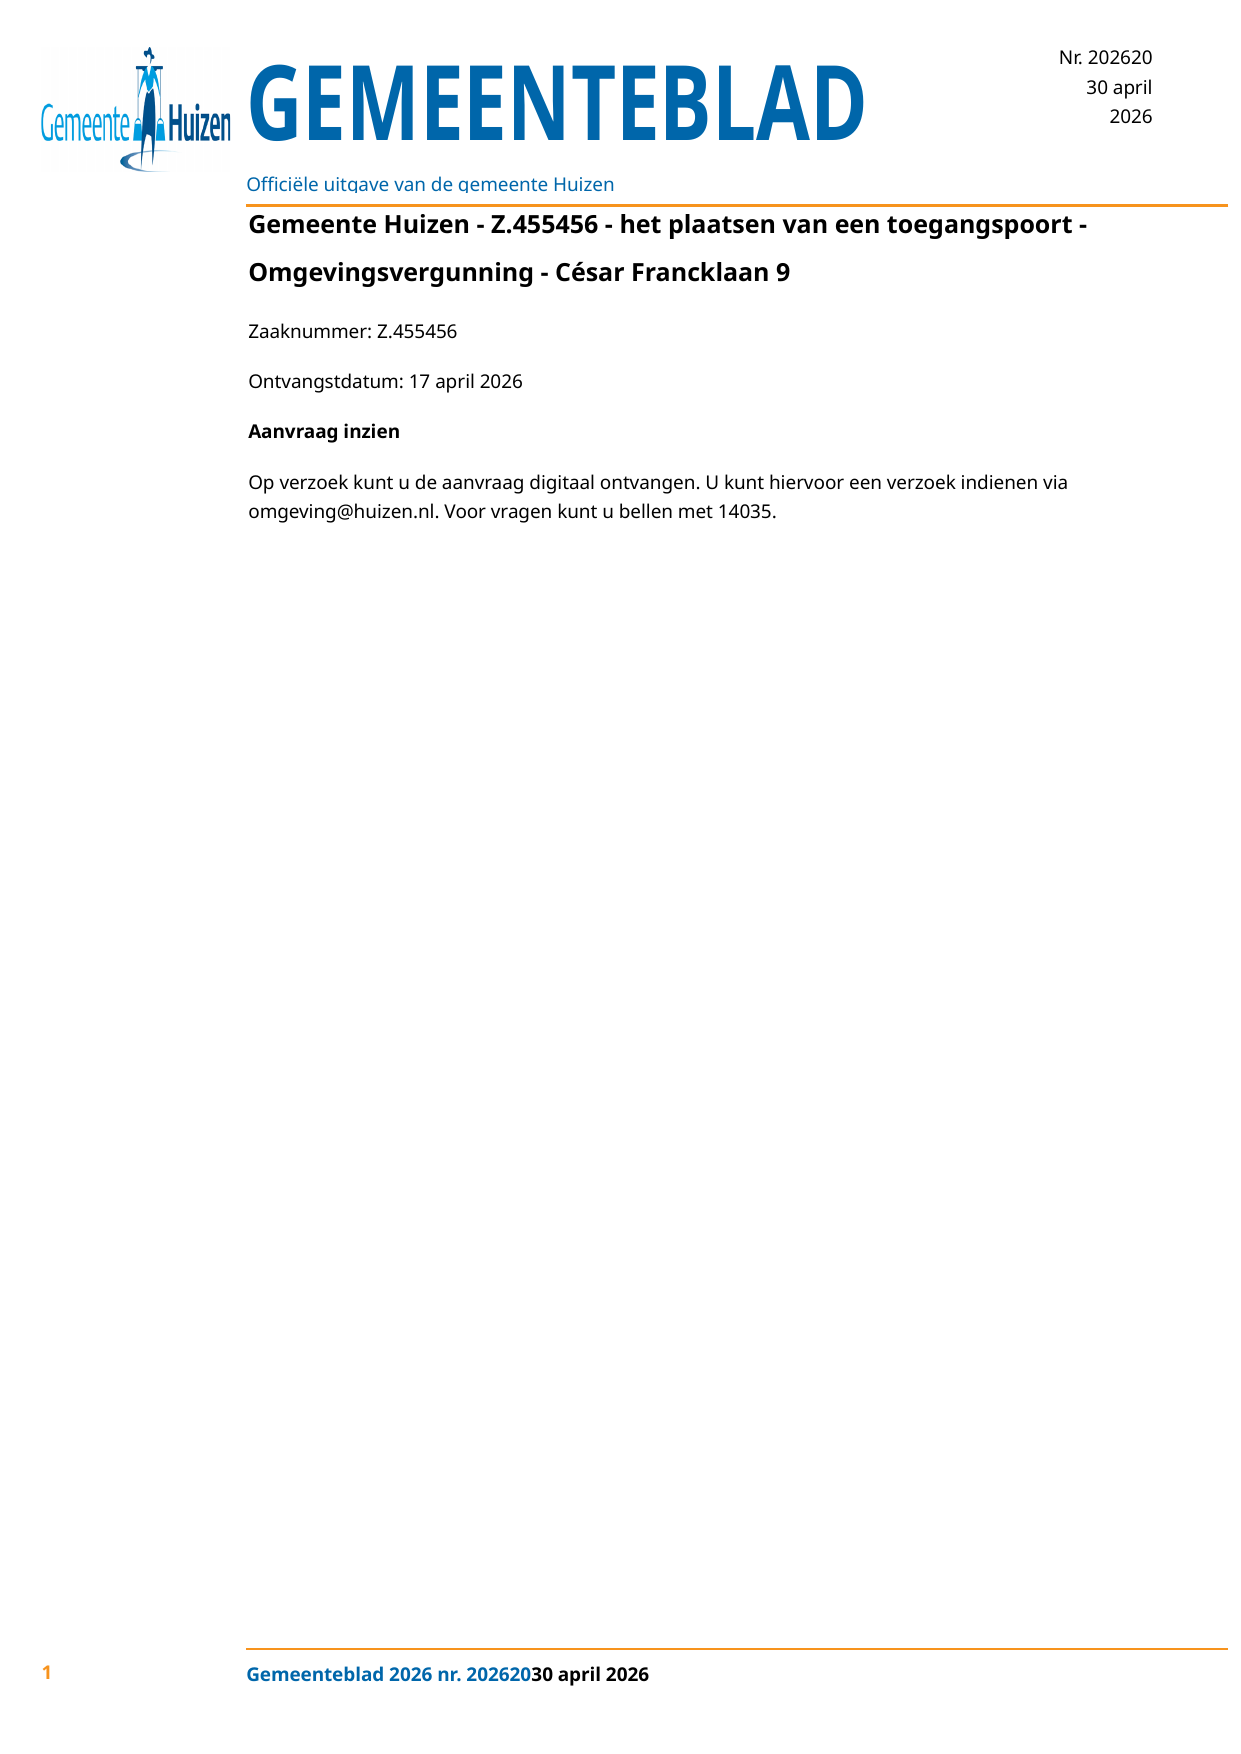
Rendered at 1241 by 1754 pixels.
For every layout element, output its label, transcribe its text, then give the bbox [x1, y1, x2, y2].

picture [41, 47, 231, 172]
text Op verzoek kunt u de aanvraag digitaal ontvangen. U kunt hiervoor een verzoek indienen via omgeving@huizen.nl. Voor vragen kunt u bellen met 14035. [248, 469, 1152, 524]
text Aanvraag inzien [248, 419, 1152, 444]
text Gemeente Huizen - Z.455456 - het plaatsen van een toegangspoort - Omgevingsvergunning - César Francklaan 9 [248, 207, 1152, 288]
text Ontvangstdatum: 17 april 2026 [248, 368, 1152, 394]
text Zaaknummer: Z.455456 [248, 318, 1152, 344]
